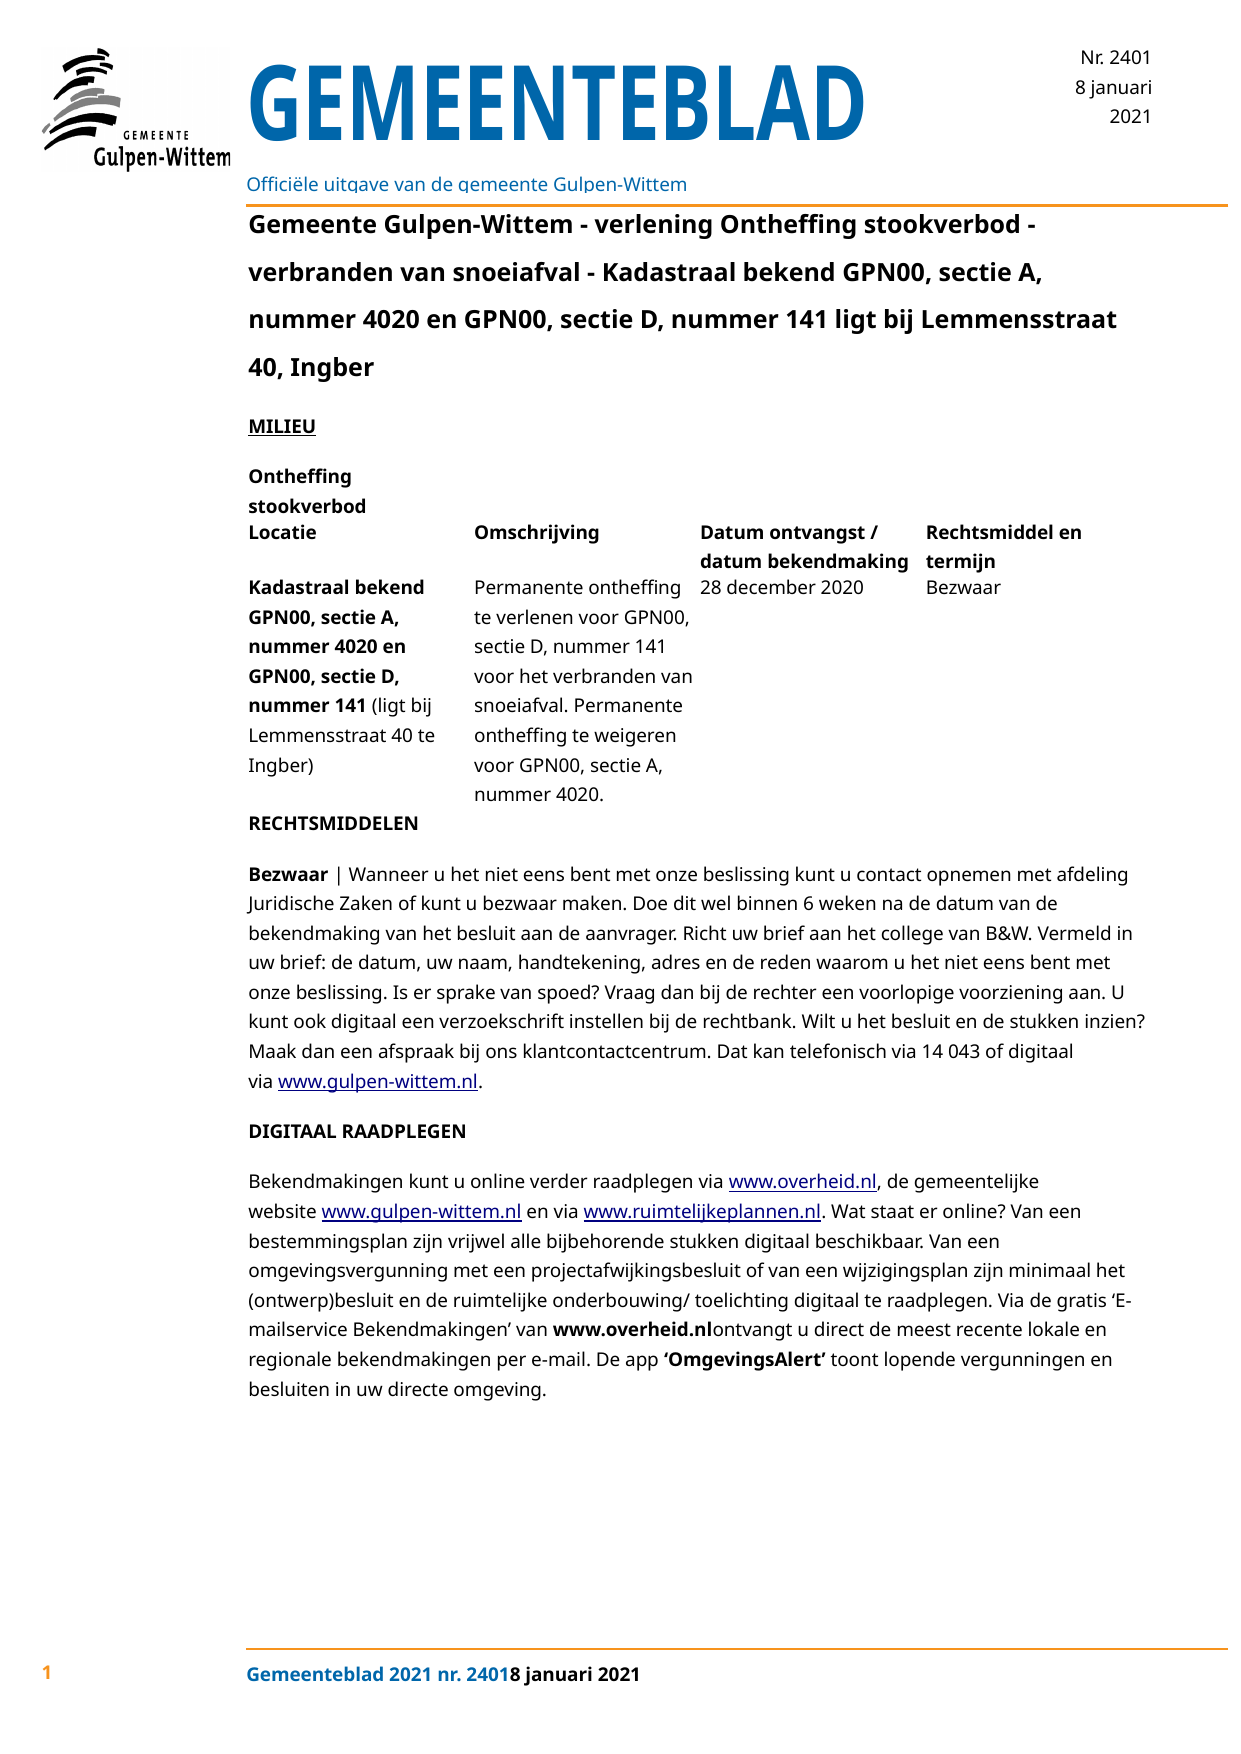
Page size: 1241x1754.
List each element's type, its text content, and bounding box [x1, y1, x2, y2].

table_header [474, 464, 700, 519]
text Bezwaar | Wanneer u het niet eens bent met onze beslissing kunt u contact opnemen met afdeling Juridische Zaken of kunt u bezwaar maken. Doe dit wel binnen 6 weken na de datum van de bekendmaking van het besluit aan de aanvrager. Richt uw brief aan het college van B&W. Vermeld in uw brief: de datum, uw naam, handtekening, adres en de reden waarom u het niet eens bent met onze beslissing. Is er sprake van spoed? Vraag dan bij de rechter een voorlopige voorziening aan. U kunt ook digitaal een verzoekschrift instellen bij de rechtbank. Wilt u het besluit en de stukken inzien? Maak dan een afspraak bij ons klantcontactcentrum. Dat kan telefonisch via 14 043 of digitaal via www.gulpen-wittem.nl. [248, 861, 1152, 1093]
table_header Ontheffing stookverbod [248, 464, 474, 519]
table_cell Datum ontvangst / datum bekendmaking [700, 519, 926, 574]
text RECHTSMIDDELEN [248, 810, 1152, 836]
table_cell Permanente ontheffing te verlenen voor GPN00, sectie D, nummer 141 voor het verbranden van snoeiafval. Permanente ontheffing te weigeren voor GPN00, sectie A, nummer 4020. [474, 574, 700, 807]
table_header [926, 464, 1152, 519]
text Bekendmakingen kunt u online verder raadplegen via www.overheid.nl, de gemeentelijke website www.gulpen-wittem.nl en via www.ruimtelijkeplannen.nl. Wat staat er online? Van een bestemmingsplan zijn vrijwel alle bijbehorende stukken digitaal beschikbaar. Van een omgevingsvergunning met een projectafwijkingsbesluit of van een wijzigingsplan zijn minimaal het (ontwerp)besluit en de ruimtelijke onderbouwing/ toelichting digitaal te raadplegen. Via de gratis ‘E-mailservice Bekendmakingen’ van www.overheid.nlontvangt u direct de meest recente lokale en regionale bekendmakingen per e-mail. De app ‘OmgevingsAlert’ toont lopende vergunningen en besluiten in uw directe omgeving. [248, 1169, 1152, 1401]
text MILIEU [248, 413, 1152, 439]
text DIGITAAL RAADPLEGEN [248, 1118, 1152, 1144]
table_cell Kadastraal bekend GPN00, sectie A, nummer 4020 en GPN00, sectie D, nummer 141 (ligt bij Lemmensstraat 40 te Ingber) [248, 574, 474, 807]
picture [41, 47, 231, 172]
table_cell Locatie [248, 519, 474, 574]
table_cell 28 december 2020 [700, 574, 926, 807]
text Gemeente Gulpen-Wittem - verlening Ontheffing stookverbod - verbranden van snoeiafval - Kadastraal bekend GPN00, sectie A, nummer 4020 en GPN00, sectie D, nummer 141 ligt bij Lemmensstraat 40, Ingber [248, 207, 1152, 384]
table_cell Rechtsmiddel en termijn [926, 519, 1152, 574]
table_header [700, 464, 926, 519]
table_cell Bezwaar [926, 574, 1152, 807]
table_cell Omschrijving [474, 519, 700, 574]
